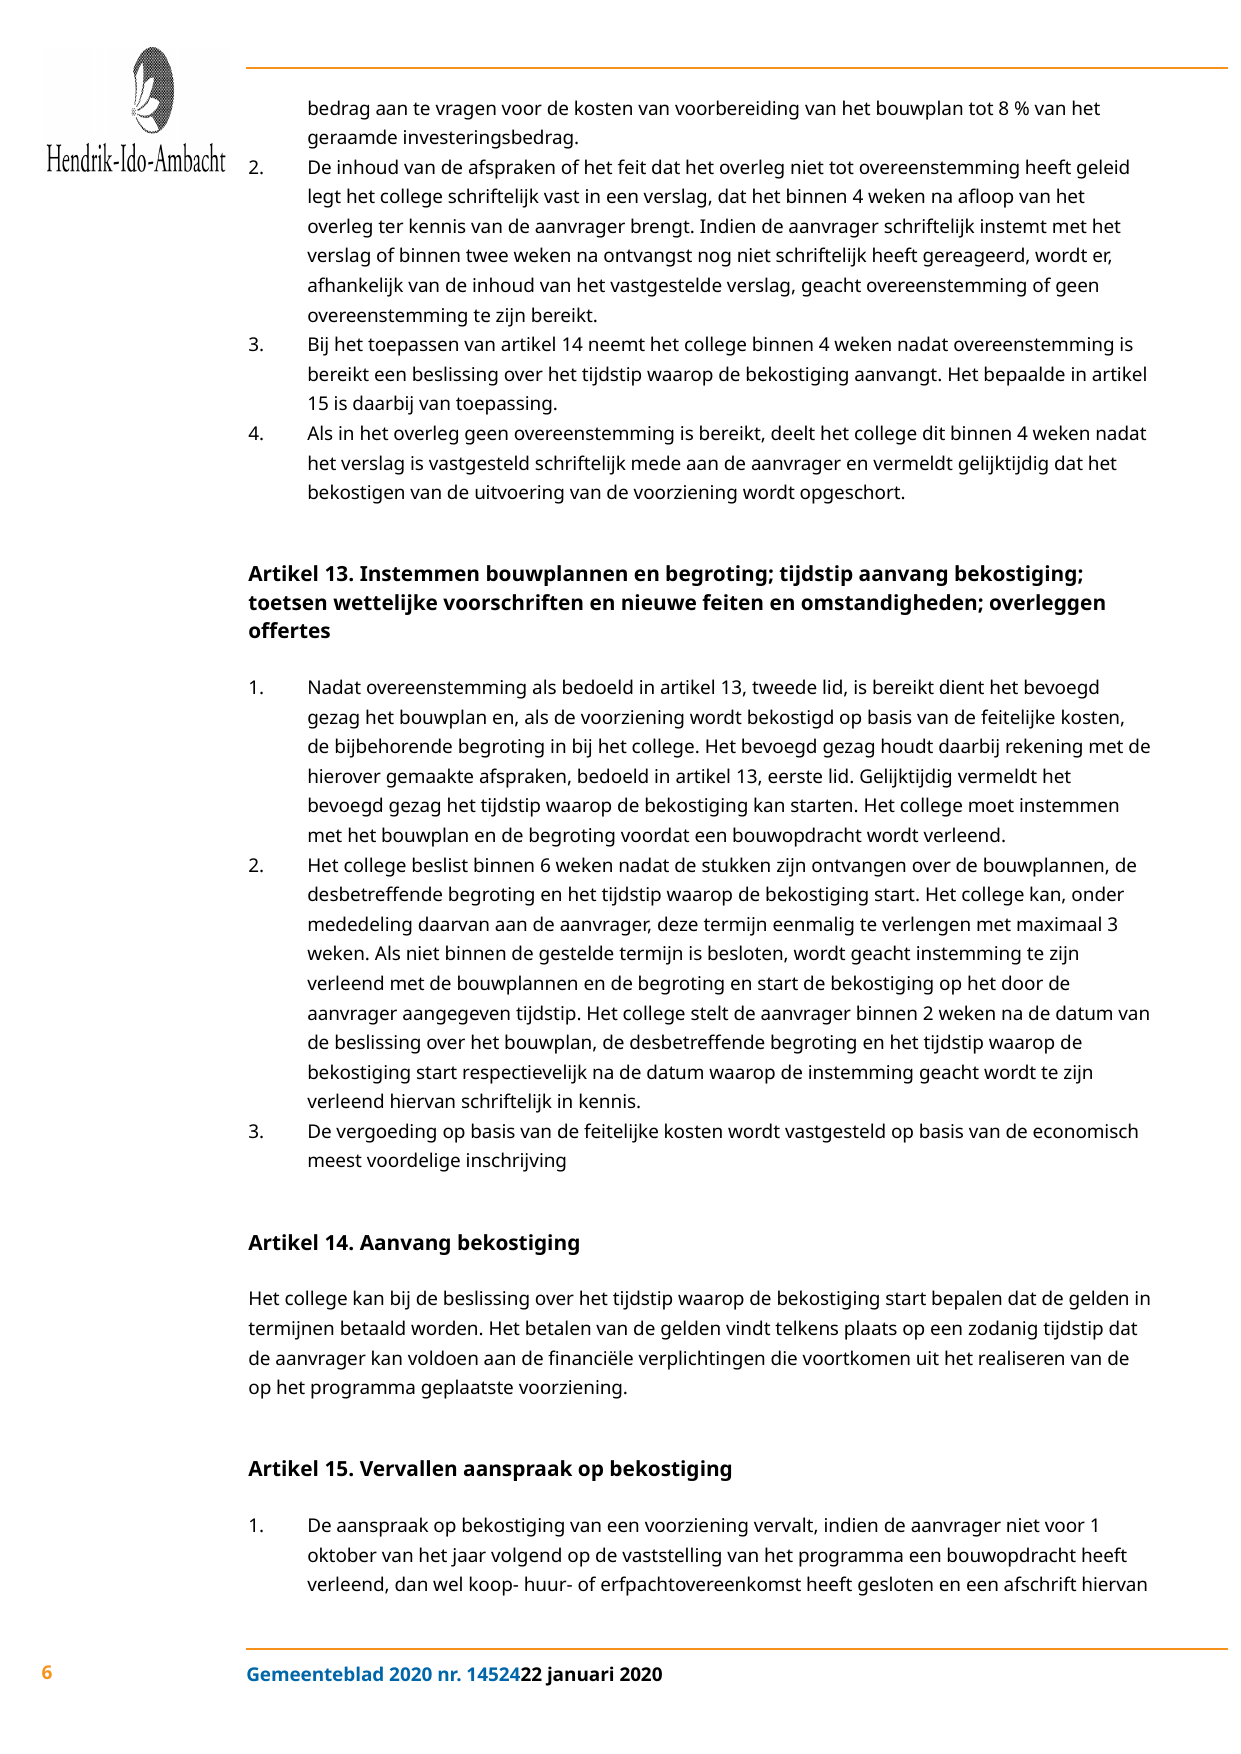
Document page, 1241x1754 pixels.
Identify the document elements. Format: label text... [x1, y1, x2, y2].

list Als in het overleg geen overeenstemming is bereikt, deelt het college dit binnen 4 weken nadat het verslag is vastgesteld schriftelijk mede aan de aanvrager en vermeldt gelijktijdig dat het bekostigen van de uitvoering van de voorziening wordt opgeschort. [248, 420, 1152, 505]
picture [41, 47, 231, 172]
text Artikel 13. Instemmen bouwplannen en begroting; tijdstip aanvang bekostiging; toetsen wettelijke voorschriften en nieuwe feiten en omstandigheden; overleggen offertes [248, 559, 1152, 645]
list Het college beslist binnen 6 weken nadat de stukken zijn ontvangen over de bouwplannen, de desbetreffende begroting en het tijdstip waarop de bekostiging start. Het college kan, onder mededeling daarvan aan de aanvrager, deze termijn eenmalig te verlengen met maximaal 3 weken. Als niet binnen de gestelde termijn is besloten, wordt geacht instemming te zijn verleend met de bouwplannen en de begroting en start de bekostiging op het door de aanvrager aangegeven tijdstip. Het college stelt de aanvrager binnen 2 weken na de datum van de beslissing over het bouwplan, de desbetreffende begroting en het tijdstip waarop de bekostiging start respectievelijk na de datum waarop de instemming geacht wordt te zijn verleend hiervan schriftelijk in kennis. [248, 852, 1152, 1114]
list Nadat overeenstemming als bedoeld in artikel 13, tweede lid, is bereikt dient het bevoegd gezag het bouwplan en, als de voorziening wordt bekostigd op basis van de feitelijke kosten, de bijbehorende begroting in bij het college. Het bevoegd gezag houdt daarbij rekening met de hierover gemaakte afspraken, bedoeld in artikel 13, eerste lid. Gelijktijdig vermeldt het bevoegd gezag het tijdstip waarop de bekostiging kan starten. Het college moet instemmen met het bouwplan en de begroting voordat een bouwopdracht wordt verleend. [248, 674, 1152, 848]
list Bij het toepassen van artikel 14 neemt het college binnen 4 weken nadat overeenstemming is bereikt een beslissing over het tijdstip waarop de bekostiging aanvangt. Het bepaalde in artikel 15 is daarbij van toepassing. [248, 331, 1152, 416]
text Artikel 14. Aanvang bekostiging [248, 1228, 1152, 1256]
text Het college kan bij de beslissing over het tijdstip waarop de bekostiging start bepalen dat de gelden in termijnen betaald worden. Het betalen van de gelden vindt telkens plaats op een zodanig tijdstip dat de aanvrager kan voldoen aan de financiële verplichtingen die voortkomen uit het realiseren van de op het programma geplaatste voorziening. [248, 1286, 1152, 1400]
list De aanspraak op bekostiging van een voorziening vervalt, indien de aanvrager niet voor 1 oktober van het jaar volgend op de vaststelling van het programma een bouwopdracht heeft verleend, dan wel koop- huur- of erfpachtovereenkomst heeft gesloten en een afschrift hiervan [248, 1512, 1152, 1597]
text Artikel 15. Vervallen aanspraak op bekostiging [248, 1454, 1152, 1483]
list De vergoeding op basis van de feitelijke kosten wordt vastgesteld op basis van de economisch meest voordelige inschrijving [248, 1118, 1152, 1173]
list De inhoud van de afspraken of het feit dat het overleg niet tot overeenstemming heeft geleid legt het college schriftelijk vast in een verslag, dat het binnen 4 weken na afloop van het overleg ter kennis van de aanvrager brengt. Indien de aanvrager schriftelijk instemt met het verslag of binnen twee weken na ontvangst nog niet schriftelijk heeft gereageerd, wordt er, afhankelijk van de inhoud van het vastgestelde verslag, geacht overeenstemming of geen overeenstemming te zijn bereikt. [248, 154, 1152, 328]
list bedrag aan te vragen voor de kosten van voorbereiding van het bouwplan tot 8 % van het geraamde investeringsbedrag. [248, 95, 1152, 150]
